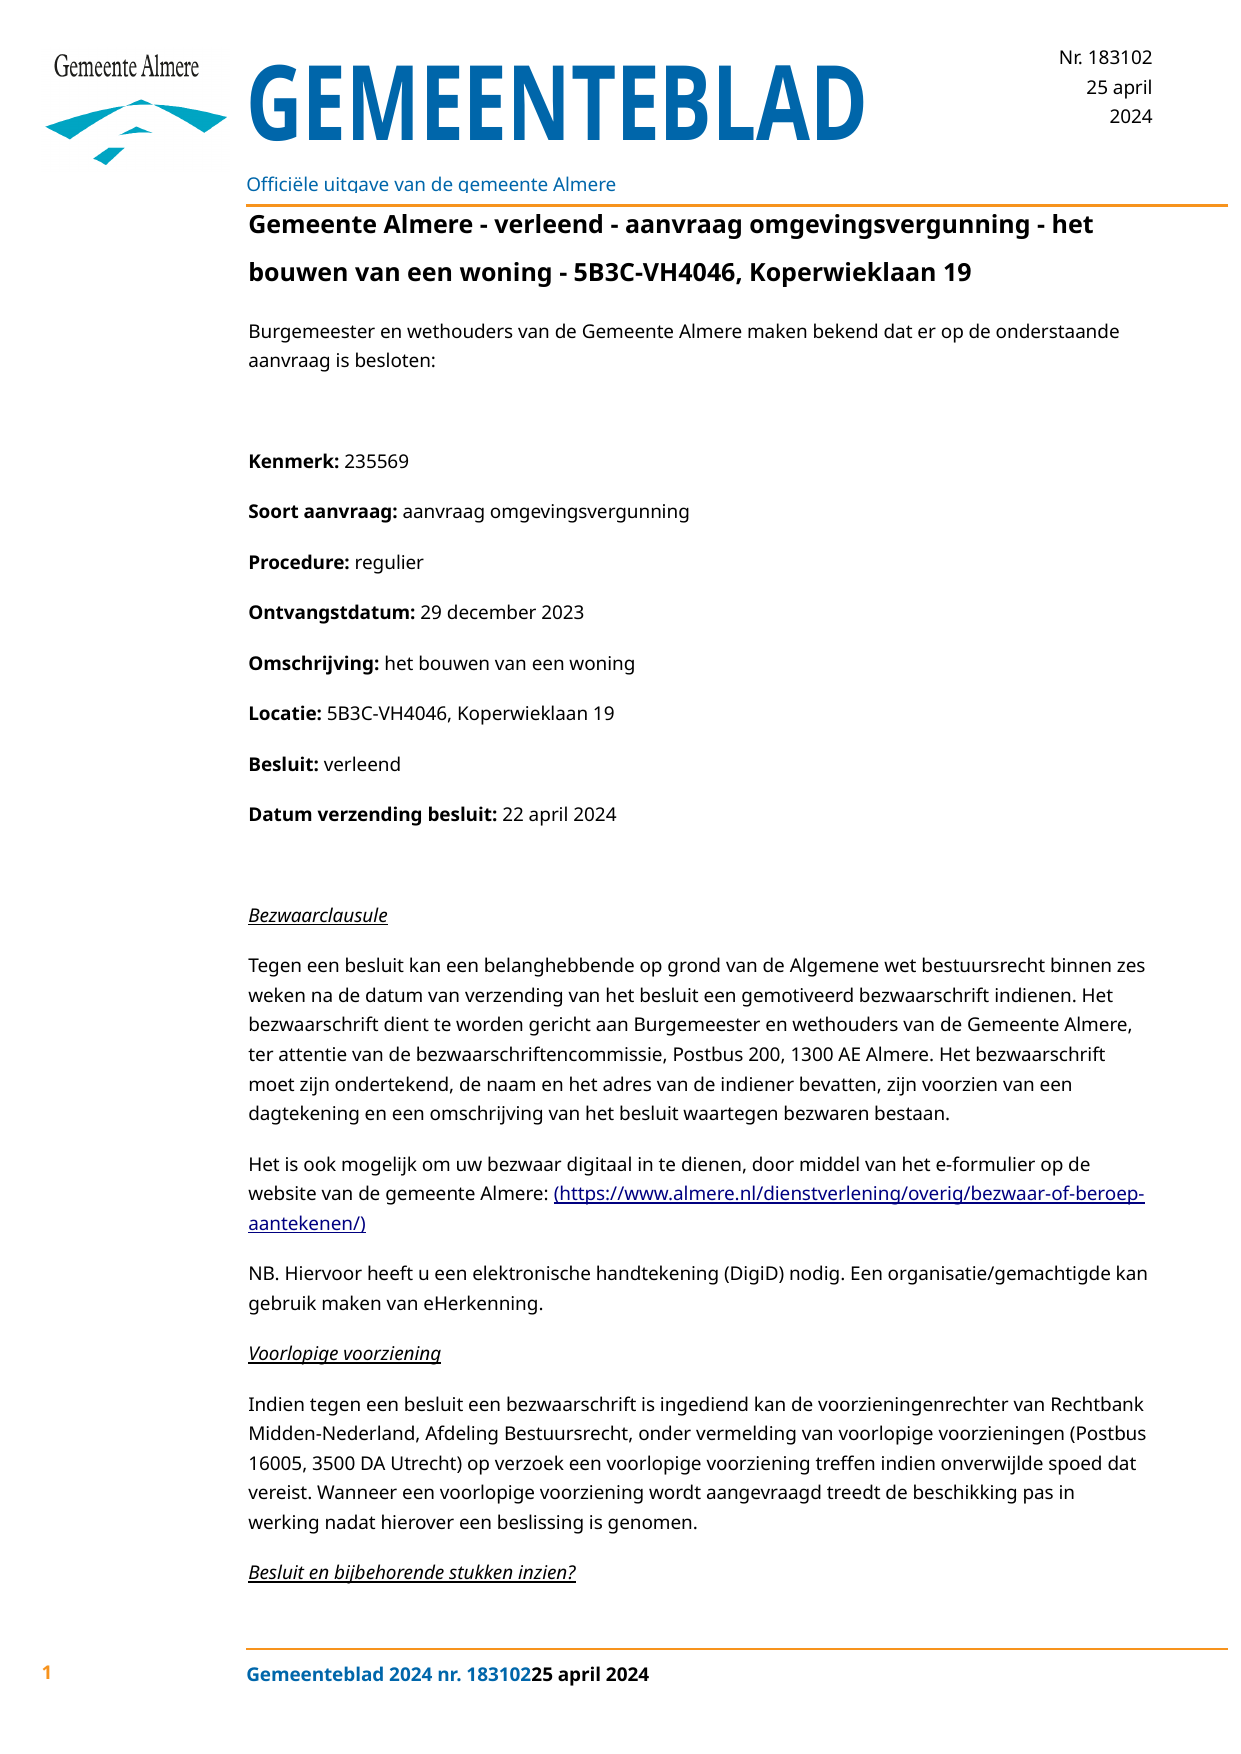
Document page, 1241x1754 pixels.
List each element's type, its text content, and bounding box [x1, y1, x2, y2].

text Soort aanvraag: aanvraag omgevingsvergunning [248, 499, 1152, 524]
text Kenmerk: 235569 [248, 448, 1152, 474]
text NB. Hiervoor heeft u een elektronische handtekening (DigiD) nodig. Een organisatie/gemachtigde kan gebruik maken van eHerkenning. [248, 1260, 1152, 1316]
text Besluit en bijbehorende stukken inzien? [248, 1559, 1152, 1585]
text Indien tegen een besluit een bezwaarschrift is ingediend kan de voorzieningenrechter van Rechtbank Midden-Nederland, Afdeling Bestuursrecht, onder vermelding van voorlopige voorzieningen (Postbus 16005, 3500 DA Utrecht) op verzoek een voorlopige voorziening treffen indien onverwijlde spoed dat vereist. Wanneer een voorlopige voorziening wordt aangevraagd treedt de beschikking pas in werking nadat hierover een beslissing is genomen. [248, 1391, 1152, 1535]
picture [41, 47, 231, 172]
text Het is ook mogelijk om uw bezwaar digitaal in te dienen, door middel van het e-formulier op de website van de gemeente Almere: (https://www.almere.nl/dienstverlening/overig/bezwaar-of-beroep-aantekenen/) [248, 1151, 1152, 1236]
text Besluit: verleend [248, 751, 1152, 777]
text Burgemeester en wethouders van de Gemeente Almere maken bekend dat er op de onderstaande aanvraag is besloten: [248, 318, 1152, 373]
text Gemeente Almere - verleend - aanvraag omgevingsvergunning - het bouwen van een woning - 5B3C-VH4046, Koperwieklaan 19 [248, 207, 1152, 288]
text Datum verzending besluit: 22 april 2024 [248, 801, 1152, 827]
text Voorlopige voorziening [248, 1340, 1152, 1366]
text Procedure: regulier [248, 549, 1152, 575]
text Locatie: 5B3C-VH4046, Koperwieklaan 19 [248, 700, 1152, 726]
text Omschrijving: het bouwen van een woning [248, 650, 1152, 676]
text Ontvangstdatum: 29 december 2023 [248, 599, 1152, 625]
text Bezwaarclausule [248, 902, 1152, 928]
text Tegen een besluit kan een belanghebbende op grond van de Algemene wet bestuursrecht binnen zes weken na de datum van verzending van het besluit een gemotiveerd bezwaarschrift indienen. Het bezwaarschrift dient te worden gericht aan Burgemeester en wethouders van de Gemeente Almere, ter attentie van de bezwaarschriftencommissie, Postbus 200, 1300 AE Almere. Het bezwaarschrift moet zijn ondertekend, de naam en het adres van de indiener bevatten, zijn voorzien van een dagtekening en een omschrijving van het besluit waartegen bezwaren bestaan. [248, 952, 1152, 1126]
